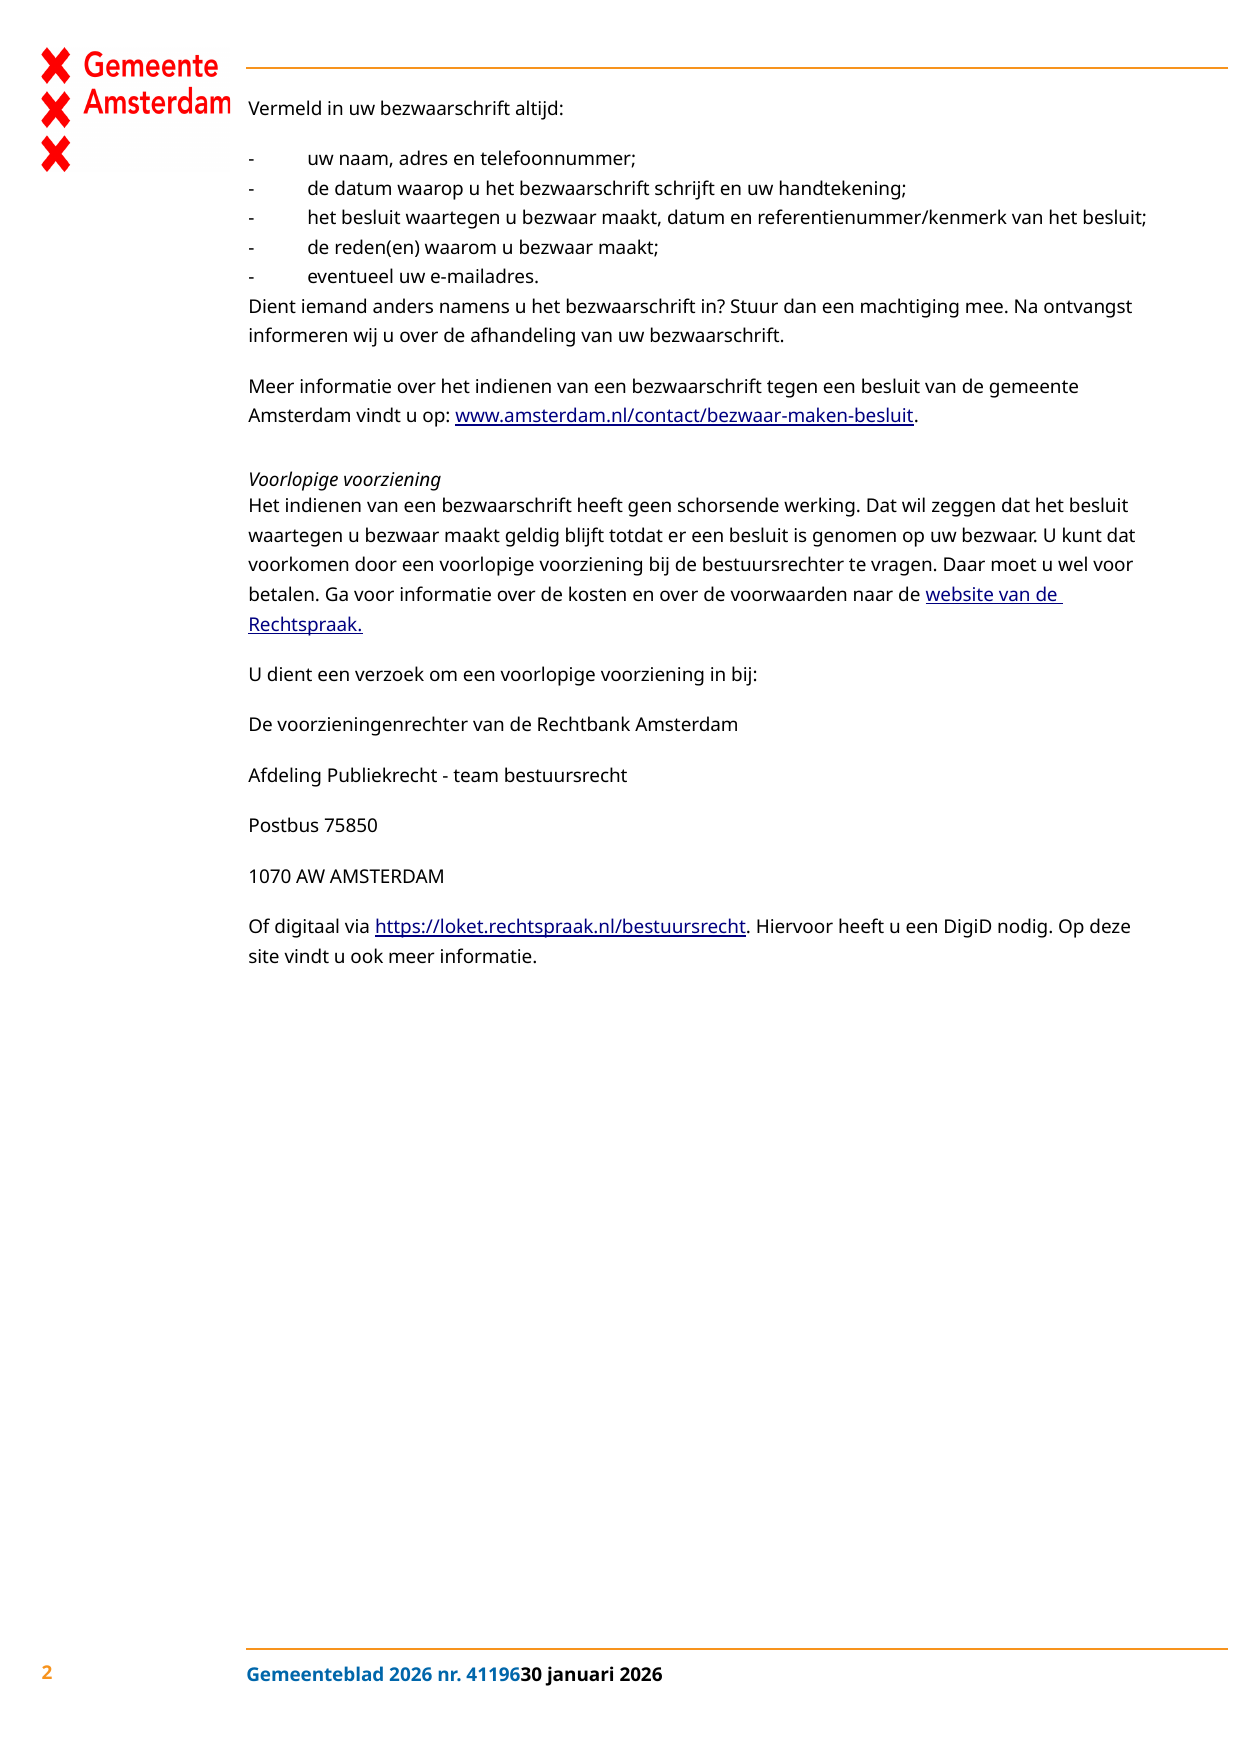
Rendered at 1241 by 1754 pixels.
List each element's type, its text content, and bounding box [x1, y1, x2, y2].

text Vermeld in uw bezwaarschrift altijd: [248, 95, 1152, 121]
text Postbus 75850 [248, 812, 1152, 838]
text U dient een verzoek om een voorlopige voorziening in bij: [248, 661, 1152, 687]
list eventueel uw e-mailadres. [248, 263, 1152, 289]
text De voorzieningenrechter van de Rechtbank Amsterdam [248, 712, 1152, 737]
text Het indienen van een bezwaarschrift heeft geen schorsende werking. Dat wil zeggen dat het besluit waartegen u bezwaar maakt geldig blijft totdat er een besluit is genomen op uw bezwaar. U kunt dat voorkomen door een voorlopige voorziening bij de bestuursrechter te vragen. Daar moet u wel voor betalen. Ga voor informatie over de kosten en over de voorwaarden naar de website van de Rechtspraak. [248, 492, 1152, 636]
picture [41, 47, 231, 172]
text Meer informatie over het indienen van een bezwaarschrift tegen een besluit van de gemeente Amsterdam vindt u op: www.amsterdam.nl/contact/bezwaar-maken-besluit. [248, 373, 1152, 428]
text Voorlopige voorziening [248, 467, 1152, 492]
list uw naam, adres en telefoonnummer; [248, 145, 1152, 171]
list het besluit waartegen u bezwaar maakt, datum en referentienummer/kenmerk van het besluit; [248, 204, 1152, 230]
text Of digitaal via https://loket.rechtspraak.nl/bestuursrecht. Hiervoor heeft u een DigiD nodig. Op deze site vindt u ook meer informatie. [248, 913, 1152, 968]
list de datum waarop u het bezwaarschrift schrijft en uw handtekening; [248, 175, 1152, 201]
text Afdeling Publiekrecht - team bestuursrecht [248, 762, 1152, 788]
list de reden(en) waarom u bezwaar maakt; [248, 234, 1152, 260]
text Dient iemand anders namens u het bezwaarschrift in? Stuur dan een machtiging mee. Na ontvangst informeren wij u over de afhandeling van uw bezwaarschrift. [248, 293, 1152, 348]
text 1070 AW AMSTERDAM [248, 863, 1152, 888]
